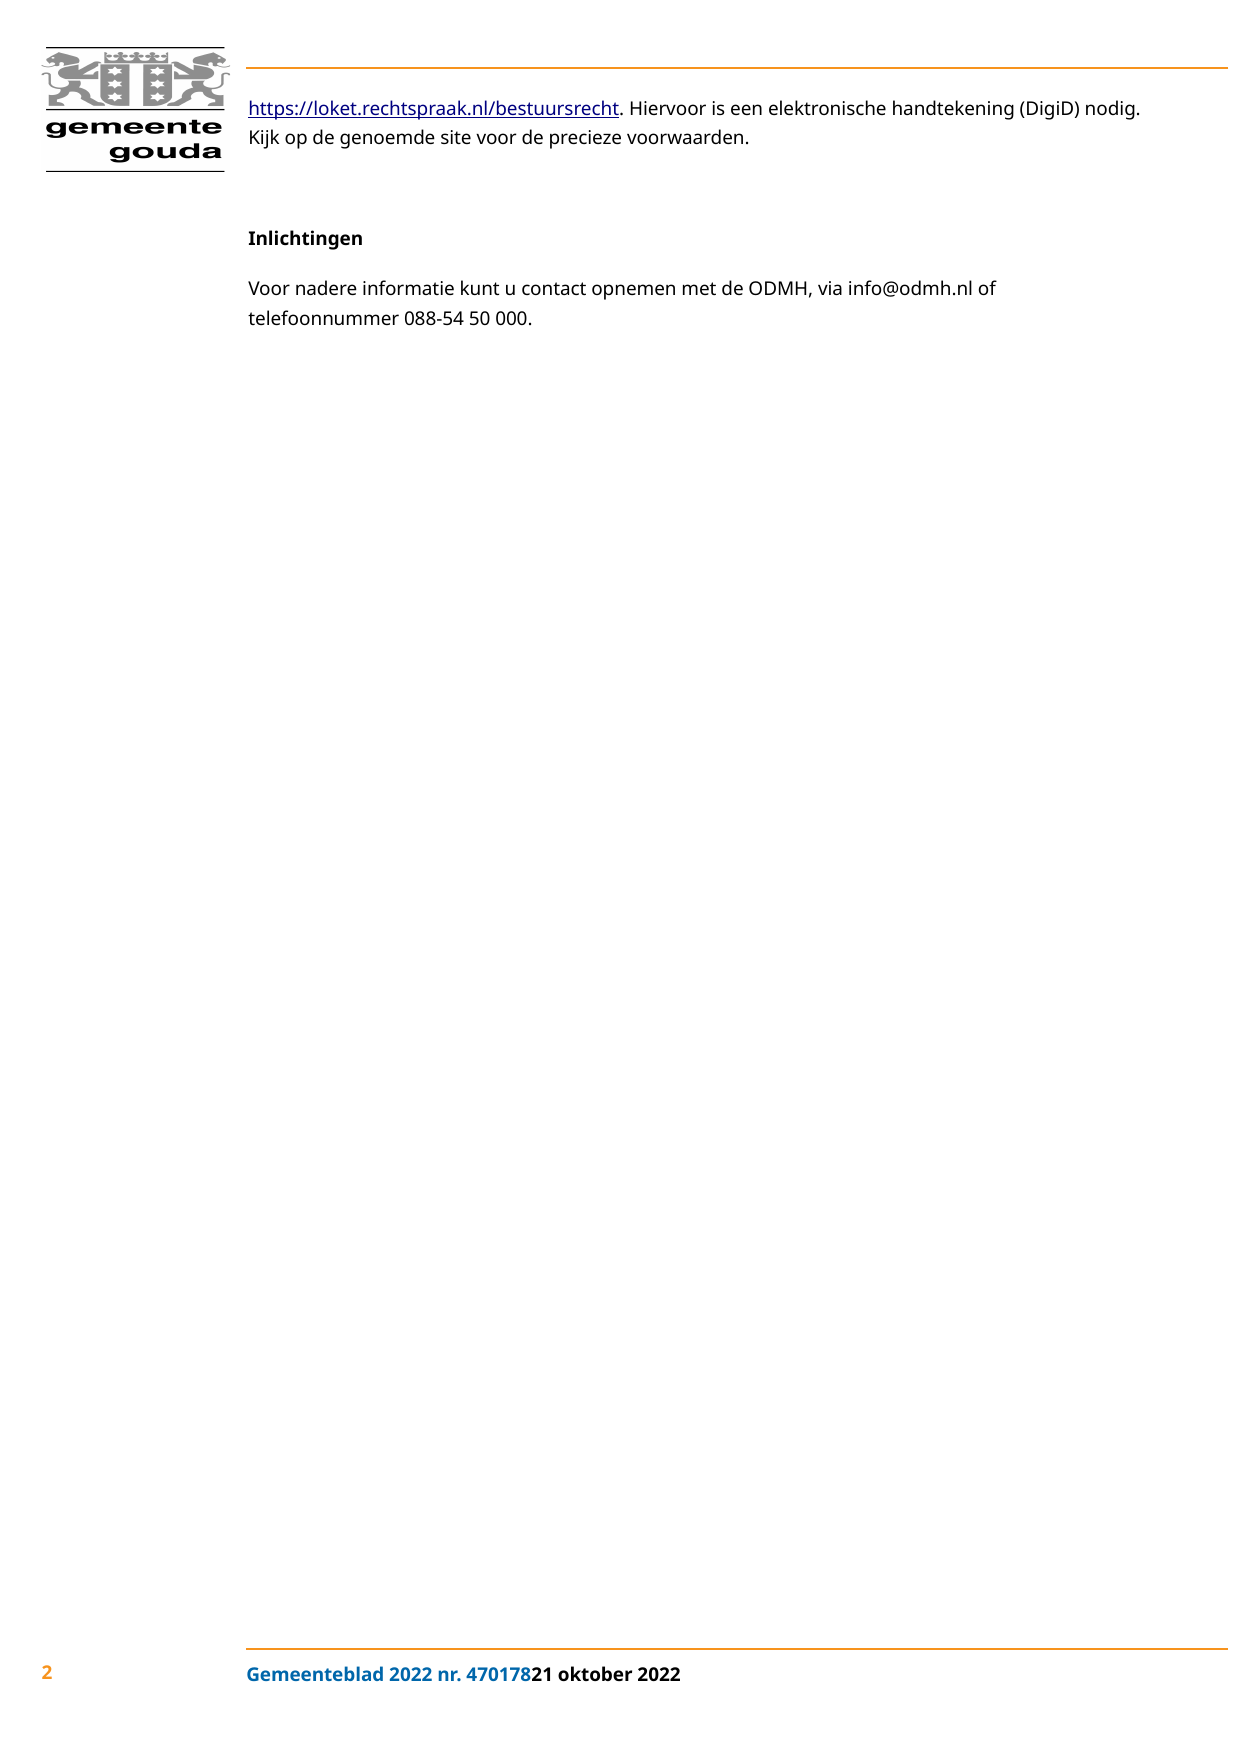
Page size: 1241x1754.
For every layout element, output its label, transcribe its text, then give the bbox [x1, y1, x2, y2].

text Inlichtingen [248, 225, 1152, 251]
picture [41, 47, 231, 172]
text https://loket.rechtspraak.nl/bestuursrecht. Hiervoor is een elektronische handtekening (DigiD) nodig. Kijk op de genoemde site voor de precieze voorwaarden. [248, 95, 1152, 150]
text Voor nadere informatie kunt u contact opnemen met de ODMH, via info@odmh.nl of telefoonnummer 088-54 50 000. [248, 276, 1152, 331]
